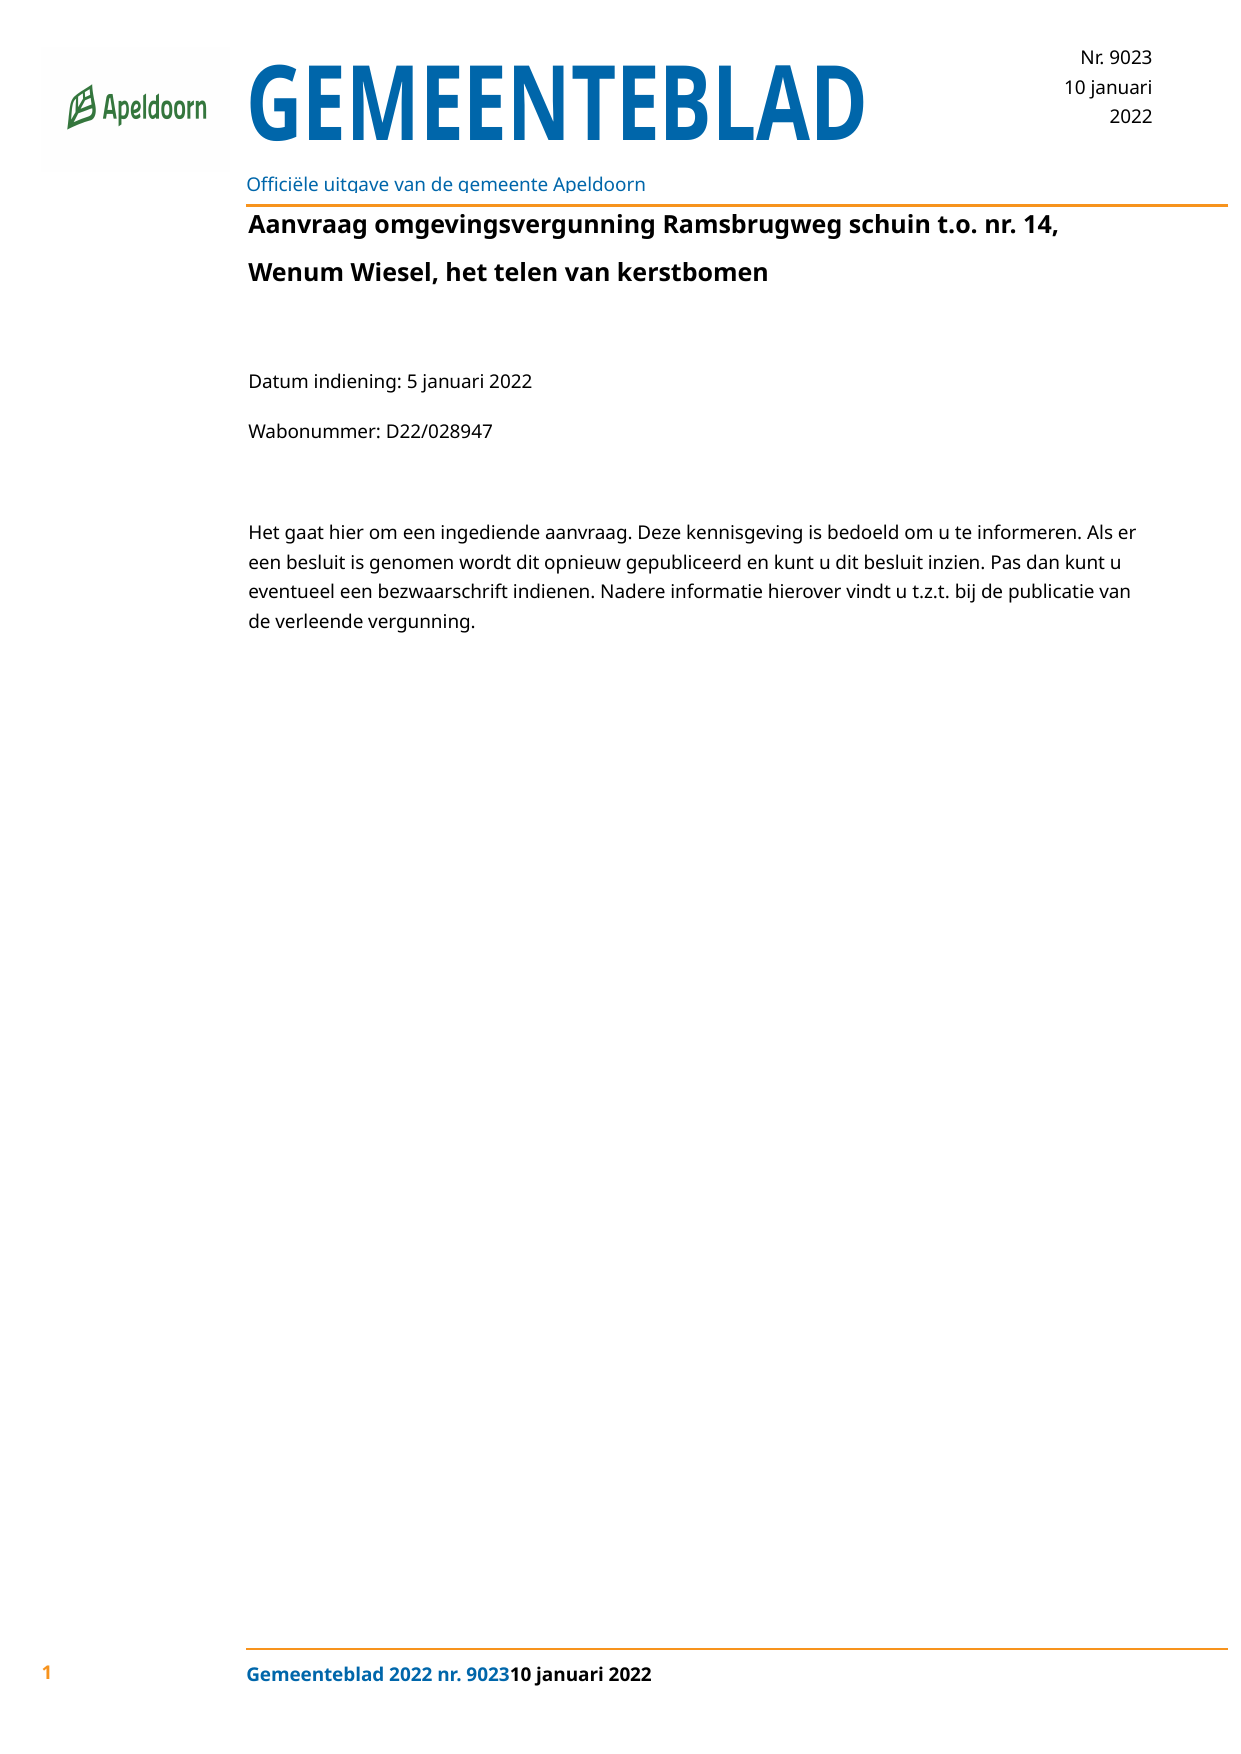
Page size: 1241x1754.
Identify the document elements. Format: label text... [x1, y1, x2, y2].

text Het gaat hier om een ingediende aanvraag. Deze kennisgeving is bedoeld om u te informeren. Als er een besluit is genomen wordt dit opnieuw gepubliceerd en kunt u dit besluit inzien. Pas dan kunt u eventueel een bezwaarschrift indienen. Nadere informatie hierover vindt u t.z.t. bij de publicatie van de verleende vergunning. [248, 519, 1152, 634]
text Datum indiening: 5 januari 2022 [248, 368, 1152, 394]
picture [41, 47, 231, 172]
text Aanvraag omgevingsvergunning Ramsbrugweg schuin t.o. nr. 14, Wenum Wiesel, het telen van kerstbomen [248, 207, 1152, 288]
text Wabonummer: D22/028947 [248, 419, 1152, 444]
